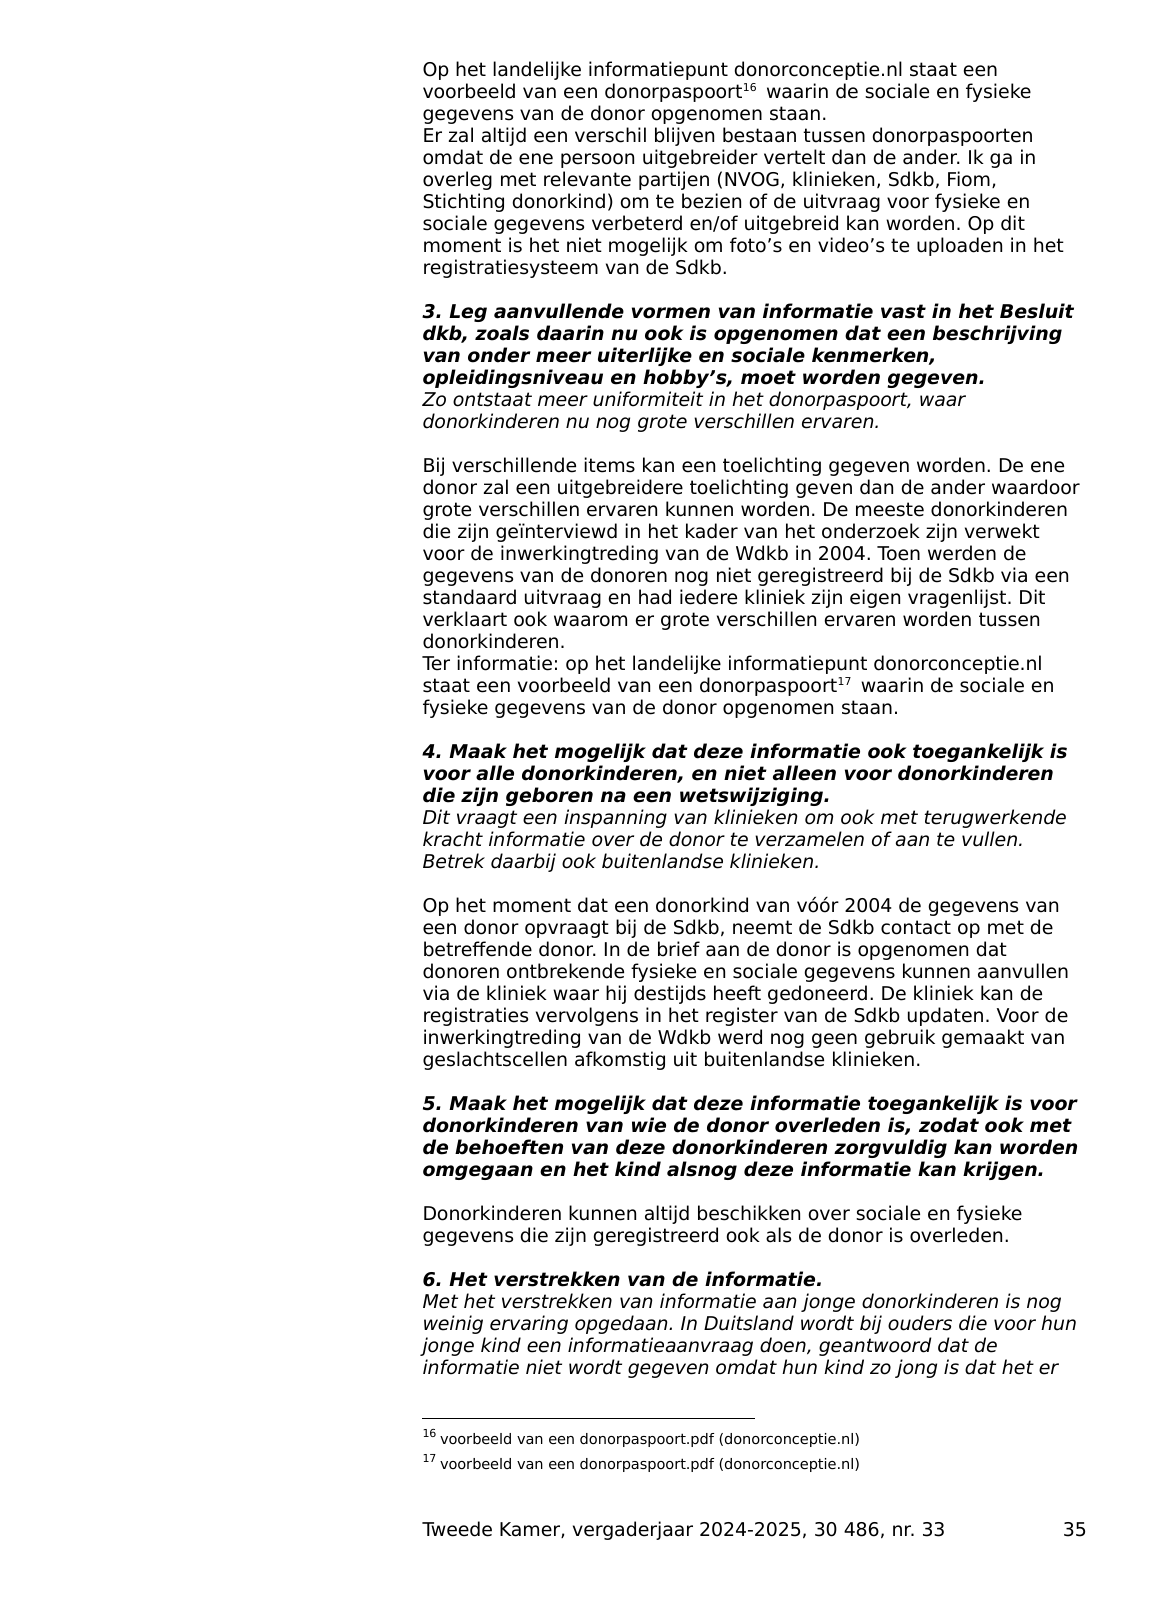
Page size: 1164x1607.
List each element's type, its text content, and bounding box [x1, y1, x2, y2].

text 3. Leg aanvullende vormen van informatie vast in het Besluit dkb, zoals daarin nu ook is opgenomen dat een beschrijving van onder meer uiterlijke en sociale kenmerken, opleidingsniveau en hobby’s, moet worden gegeven. [422, 301, 1087, 389]
text Zo ontstaat meer uniformiteit in het donorpaspoort, waar donorkinderen nu nog grote verschillen ervaren. [422, 389, 1087, 433]
text Donorkinderen kunnen altijd beschikken over sociale en fysieke gegevens die zijn geregistreerd ook als de donor is overleden. [422, 1203, 1087, 1247]
text Dit vraagt een inspanning van klinieken om ook met terugwerkende kracht informatie over de donor te verzamelen of aan te vullen. Betrek daarbij ook buitenlandse klinieken. [422, 807, 1087, 873]
text 4. Maak het mogelijk dat deze informatie ook toegankelijk is voor alle donorkinderen, en niet alleen voor donorkinderen die zijn geboren na een wetswijziging. [422, 741, 1087, 807]
text Met het verstrekken van informatie aan jonge donorkinderen is nog weinig ervaring opgedaan. In Duitsland wordt bij ouders die voor hun jonge kind een informatieaanvraag doen, geantwoord dat de informatie niet wordt gegeven omdat hun kind zo jong is dat het er [422, 1291, 1087, 1379]
text Op het moment dat een donorkind van vóór 2004 de gegevens van een donor opvraagt bij de Sdkb, neemt de Sdkb contact op met de betreffende donor. In de brief aan de donor is opgenomen dat donoren ontbrekende fysieke en sociale gegevens kunnen aanvullen via de kliniek waar hij destijds heeft gedoneerd. De kliniek kan de registraties vervolgens in het register van de Sdkb updaten. Voor de inwerkingtreding van de Wdkb werd nog geen gebruik gemaakt van geslachtscellen afkomstig uit buitenlandse klinieken. [422, 895, 1087, 1071]
text 6. Het verstrekken van de informatie. [422, 1269, 1087, 1291]
text Ter informatie: op het landelijke informatiepunt donorconceptie.nl staat een voorbeeld van een donorpaspoort waarin de sociale en fysieke gegevens van de donor opgenomen staan. [422, 653, 1087, 719]
text Er zal altijd een verschil blijven bestaan tussen donorpaspoorten omdat de ene persoon uitgebreider vertelt dan de ander. Ik ga in overleg met relevante partijen (NVOG, klinieken, Sdkb, Fiom, Stichting donorkind) om te bezien of de uitvraag voor fysieke en sociale gegevens verbeterd en/of uitgebreid kan worden. Op dit moment is het niet mogelijk om foto’s en video’s te uploaden in het registratiesysteem van de Sdkb. [422, 125, 1087, 279]
text Bij verschillende items kan een toelichting gegeven worden. De ene donor zal een uitgebreidere toelichting geven dan de ander waardoor grote verschillen ervaren kunnen worden. De meeste donorkinderen die zijn geïnterviewd in het kader van het onderzoek zijn verwekt voor de inwerkingtreding van de Wdkb in 2004. Toen werden de gegevens van de donoren nog niet geregistreerd bij de Sdkb via een standaard uitvraag en had iedere kliniek zijn eigen vragenlijst. Dit verklaart ook waarom er grote verschillen ervaren worden tussen donorkinderen. [422, 455, 1087, 653]
text voorbeeld van een donorpaspoort.pdf (donorconceptie.nl) [422, 1452, 1087, 1474]
text Op het landelijke informatiepunt donorconceptie.nl staat een voorbeeld van een donorpaspoort waarin de sociale en fysieke gegevens van de donor opgenomen staan. [422, 59, 1087, 125]
text 5. Maak het mogelijk dat deze informatie toegankelijk is voor donorkinderen van wie de donor overleden is, zodat ook met de behoeften van deze donorkinderen zorgvuldig kan worden omgegaan en het kind alsnog deze informatie kan krijgen. [422, 1093, 1087, 1181]
text voorbeeld van een donorpaspoort.pdf (donorconceptie.nl) [422, 1427, 1087, 1449]
